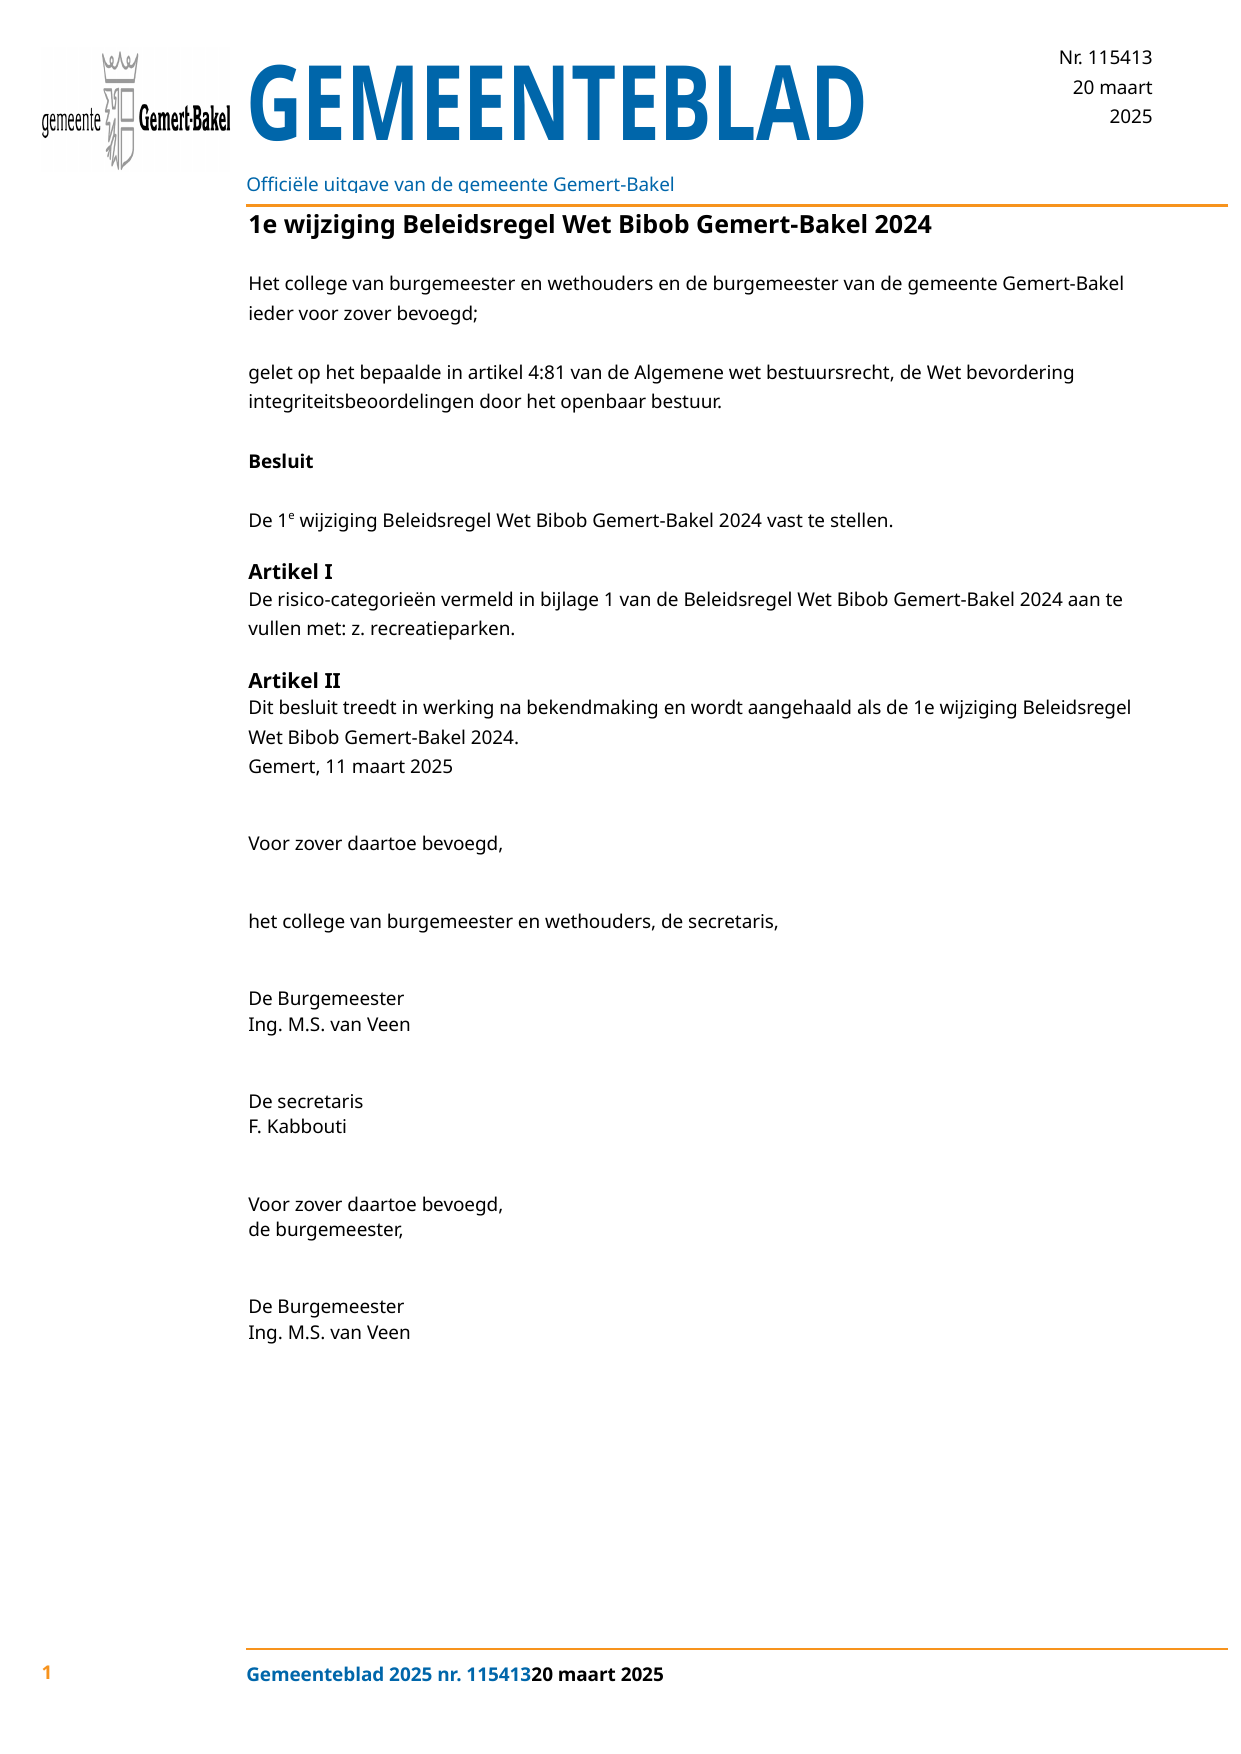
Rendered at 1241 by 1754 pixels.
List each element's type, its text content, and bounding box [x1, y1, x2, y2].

text De Burgemeester [248, 1294, 1152, 1319]
text het college van burgemeester en wethouders, de secretaris, [248, 908, 1152, 933]
text De Burgemeester [248, 985, 1152, 1011]
picture [41, 47, 231, 172]
text 1e wijziging Beleidsregel Wet Bibob Gemert-Bakel 2024 [248, 207, 1152, 241]
text Ing. M.S. van Veen [248, 1011, 1152, 1036]
text Voor zover daartoe bevoegd, [248, 831, 1152, 856]
text De secretaris [248, 1088, 1152, 1114]
text Het college van burgemeester en wethouders en de burgemeester van de gemeente Gemert-Bakel ieder voor zover bevoegd; [248, 270, 1152, 326]
text Ing. M.S. van Veen [248, 1319, 1152, 1345]
text Voor zover daartoe bevoegd, [248, 1191, 1152, 1217]
text gelet op het bepaalde in artikel 4:81 van de Algemene wet bestuursrecht, de Wet bevordering integriteitsbeoordelingen door het openbaar bestuur. [248, 359, 1152, 414]
text Dit besluit treedt in werking na bekendmaking en wordt aangehaald als de 1e wijziging Beleidsregel Wet Bibob Gemert-Bakel 2024. [248, 694, 1152, 749]
text F. Kabbouti [248, 1114, 1152, 1139]
text Besluit [248, 448, 1152, 473]
text De risico-categorieën vermeld in bijlage 1 van de Beleidsregel Wet Bibob Gemert-Bakel 2024 aan te vullen met: z. recreatieparken. [248, 586, 1152, 641]
text de burgemeester, [248, 1217, 1152, 1242]
text De 1e wijziging Beleidsregel Wet Bibob Gemert-Bakel 2024 vast te stellen. [248, 507, 1152, 533]
text Artikel I [248, 557, 1152, 586]
text Gemert, 11 maart 2025 [248, 753, 1152, 779]
text Artikel II [248, 666, 1152, 694]
